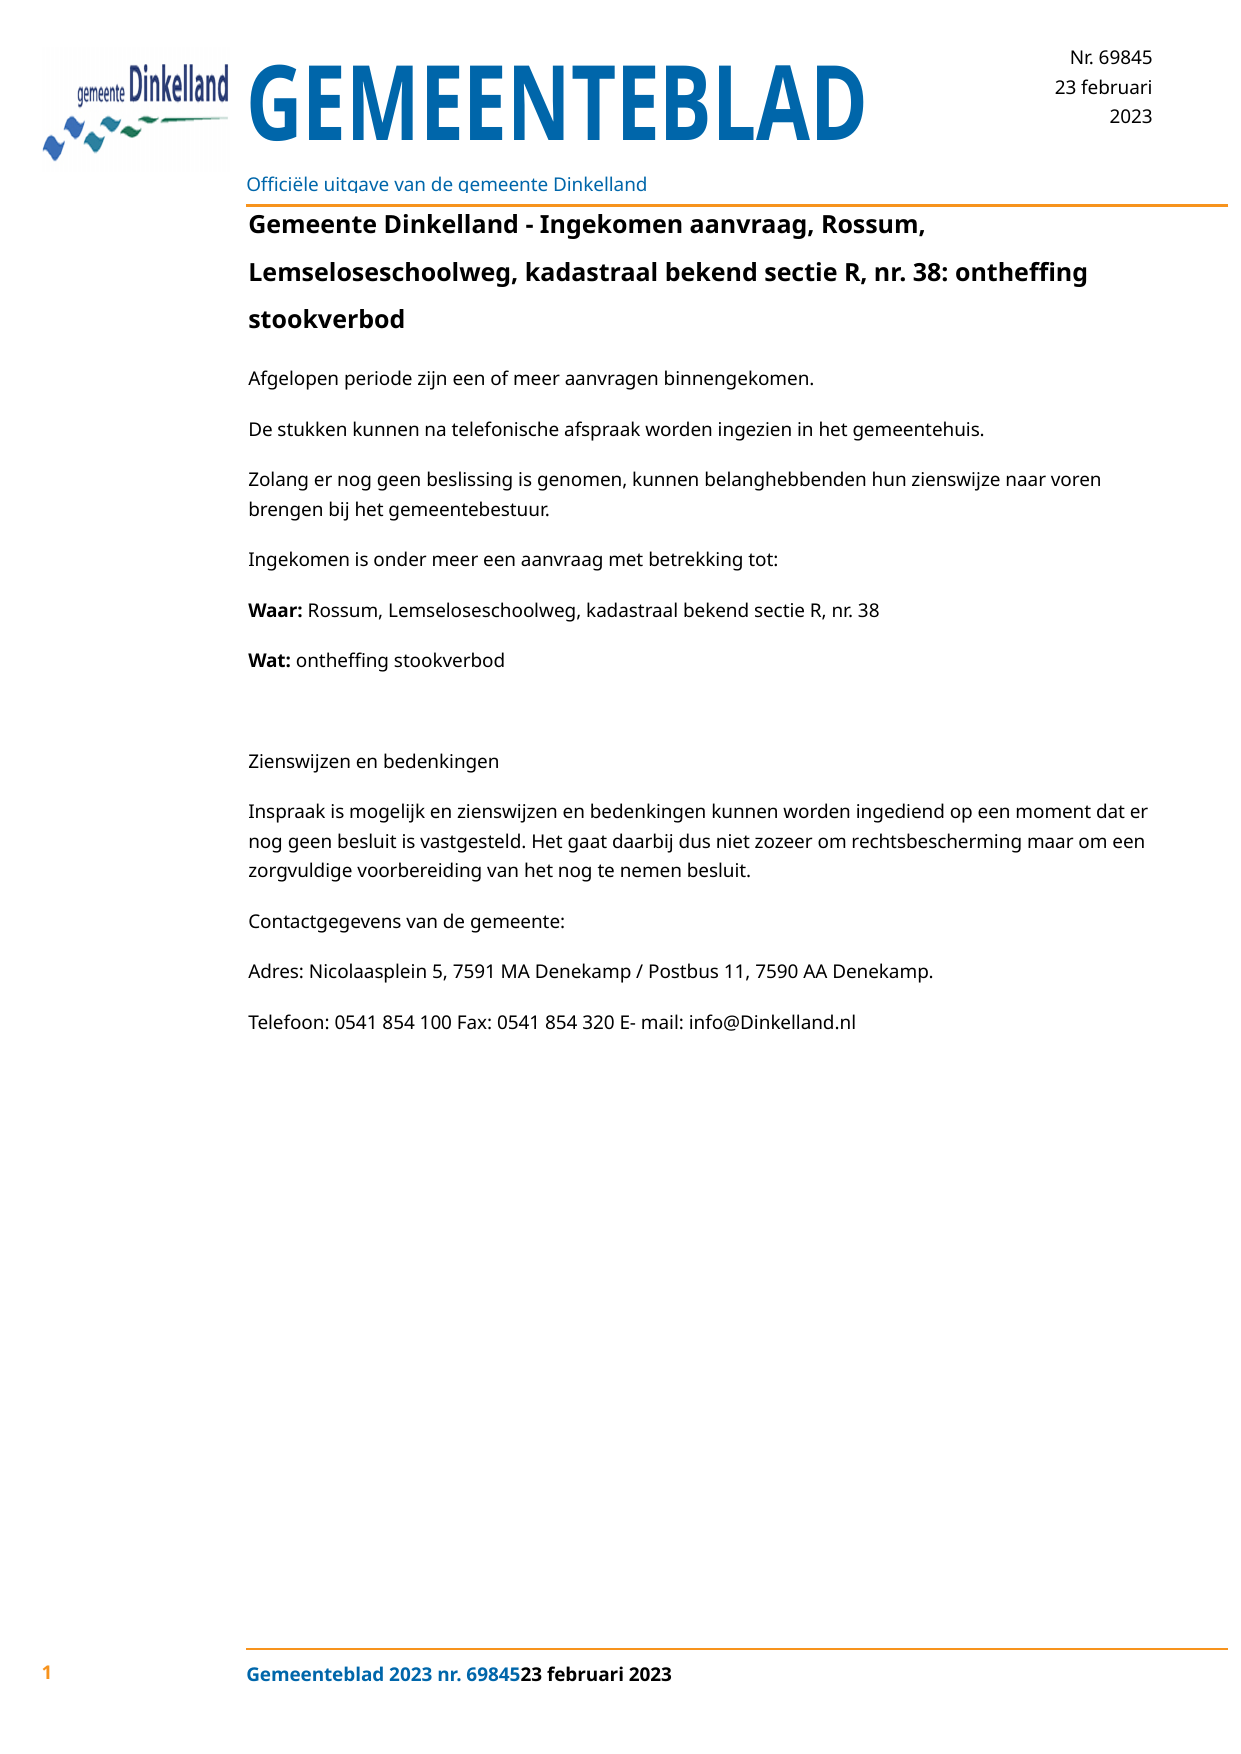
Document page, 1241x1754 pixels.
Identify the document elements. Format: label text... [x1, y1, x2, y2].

text Inspraak is mogelijk en zienswijzen en bedenkingen kunnen worden ingediend op een moment dat er nog geen besluit is vastgesteld. Het gaat daarbij dus niet zozeer om rechtsbescherming maar om een zorgvuldige voorbereiding van het nog te nemen besluit. [248, 798, 1152, 883]
text Waar: Rossum, Lemseloseschoolweg, kadastraal bekend sectie R, nr. 38 [248, 597, 1152, 622]
text De stukken kunnen na telefonische afspraak worden ingezien in het gemeentehuis. [248, 416, 1152, 442]
text Wat: ontheffing stookverbod [248, 647, 1152, 673]
text Zolang er nog geen beslissing is genomen, kunnen belanghebbenden hun zienswijze naar voren brengen bij het gemeentebestuur. [248, 466, 1152, 522]
text Contactgegevens van de gemeente: [248, 908, 1152, 934]
text Afgelopen periode zijn een of meer aanvragen binnengekomen. [248, 366, 1152, 391]
text Adres: Nicolaasplein 5, 7591 MA Denekamp / Postbus 11, 7590 AA Denekamp. [248, 958, 1152, 984]
text Telefoon: 0541 854 100 Fax: 0541 854 320 E- mail: info@Dinkelland.nl [248, 1009, 1152, 1034]
text Ingekomen is onder meer een aanvraag met betrekking tot: [248, 546, 1152, 572]
picture [41, 47, 231, 172]
text Zienswijzen en bedenkingen [248, 748, 1152, 774]
text Gemeente Dinkelland - Ingekomen aanvraag, Rossum, Lemseloseschoolweg, kadastraal bekend sectie R, nr. 38: ontheffing stookverbod [248, 207, 1152, 336]
